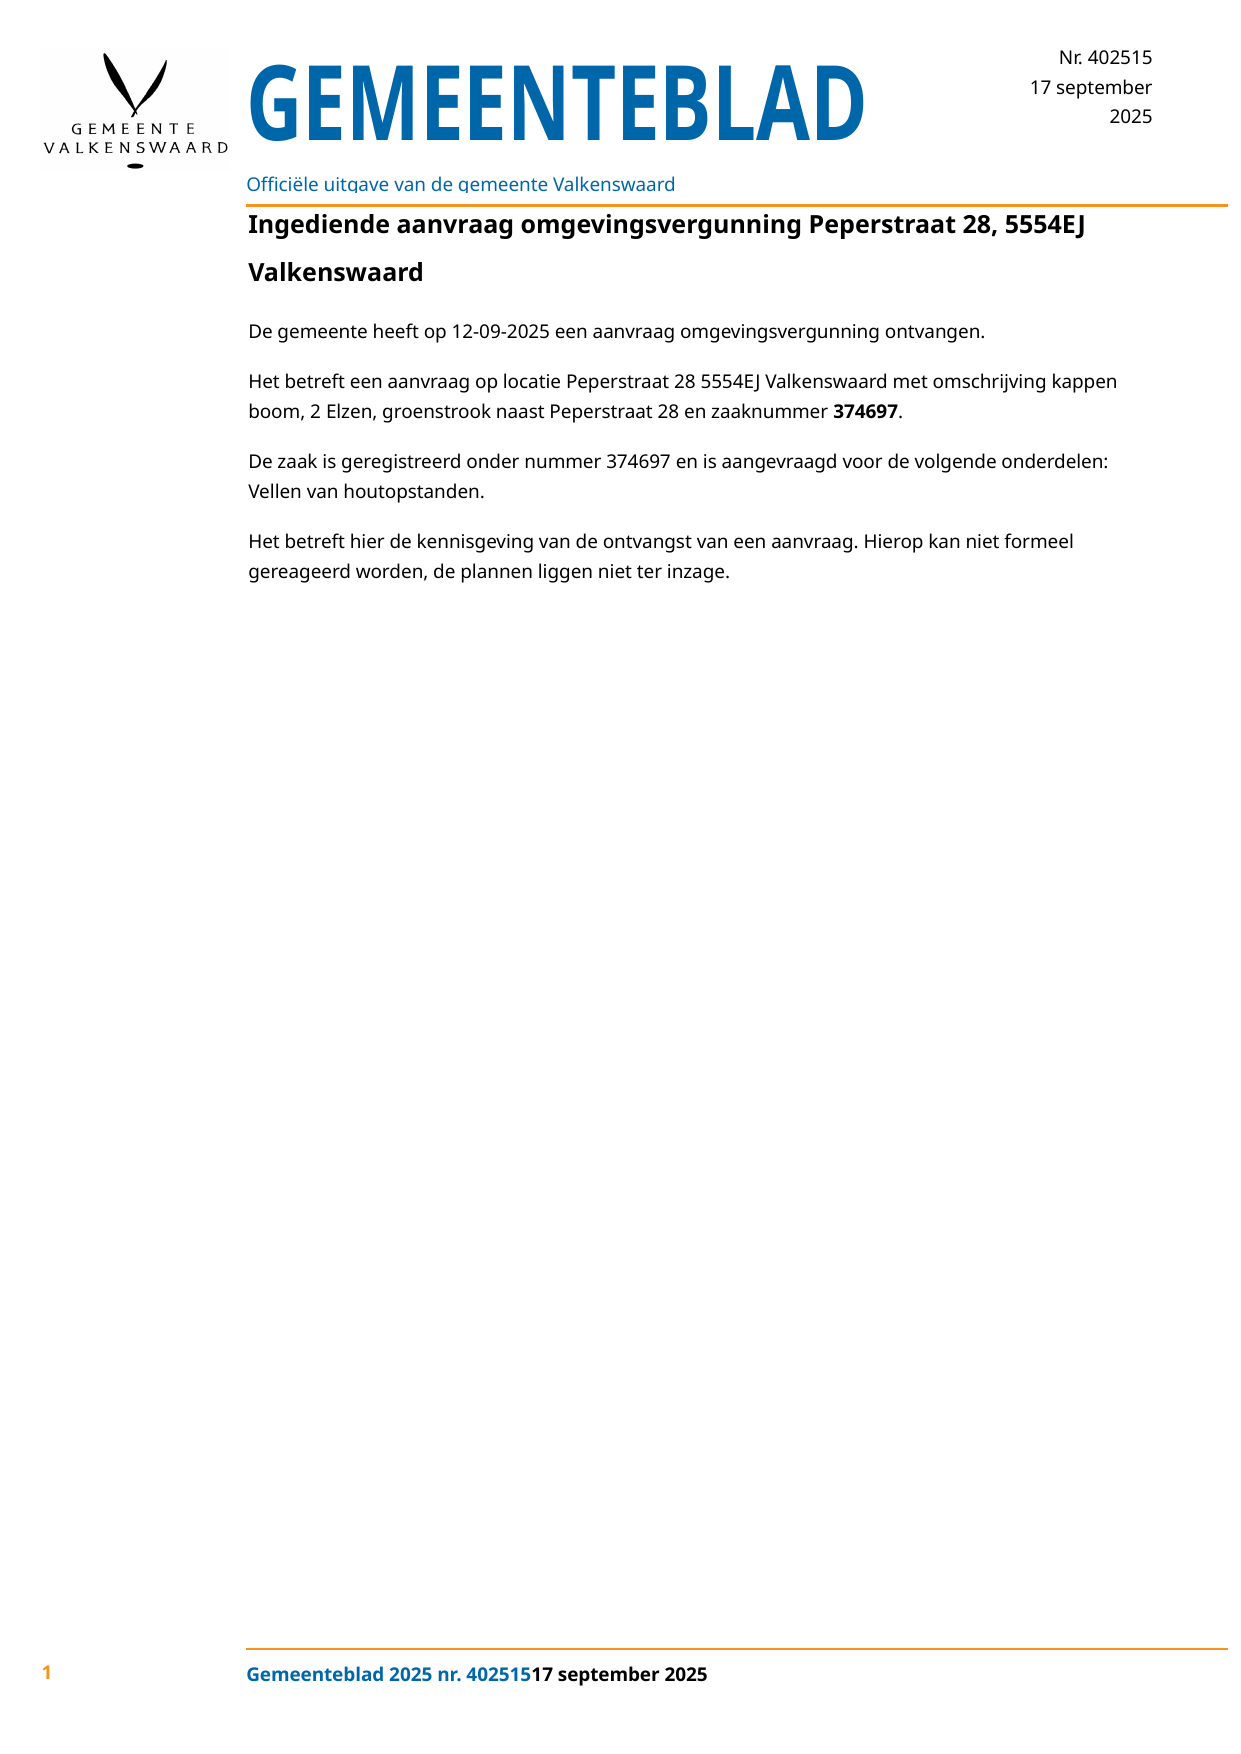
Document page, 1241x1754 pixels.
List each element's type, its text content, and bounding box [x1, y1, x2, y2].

text De zaak is geregistreerd onder nummer 374697 en is aangevraagd voor de volgende onderdelen: Vellen van houtopstanden. [248, 448, 1152, 504]
text Ingediende aanvraag omgevingsvergunning Peperstraat 28, 5554EJ Valkenswaard [248, 207, 1152, 288]
picture [41, 47, 231, 172]
text Het betreft een aanvraag op locatie Peperstraat 28 5554EJ Valkenswaard met omschrijving kappen boom, 2 Elzen, groenstrook naast Peperstraat 28 en zaaknummer 374697. [248, 368, 1152, 424]
text De gemeente heeft op 12-09-2025 een aanvraag omgevingsvergunning ontvangen. [248, 318, 1152, 344]
text Het betreft hier de kennisgeving van de ontvangst van een aanvraag. Hierop kan niet formeel gereageerd worden, de plannen liggen niet ter inzage. [248, 528, 1152, 584]
